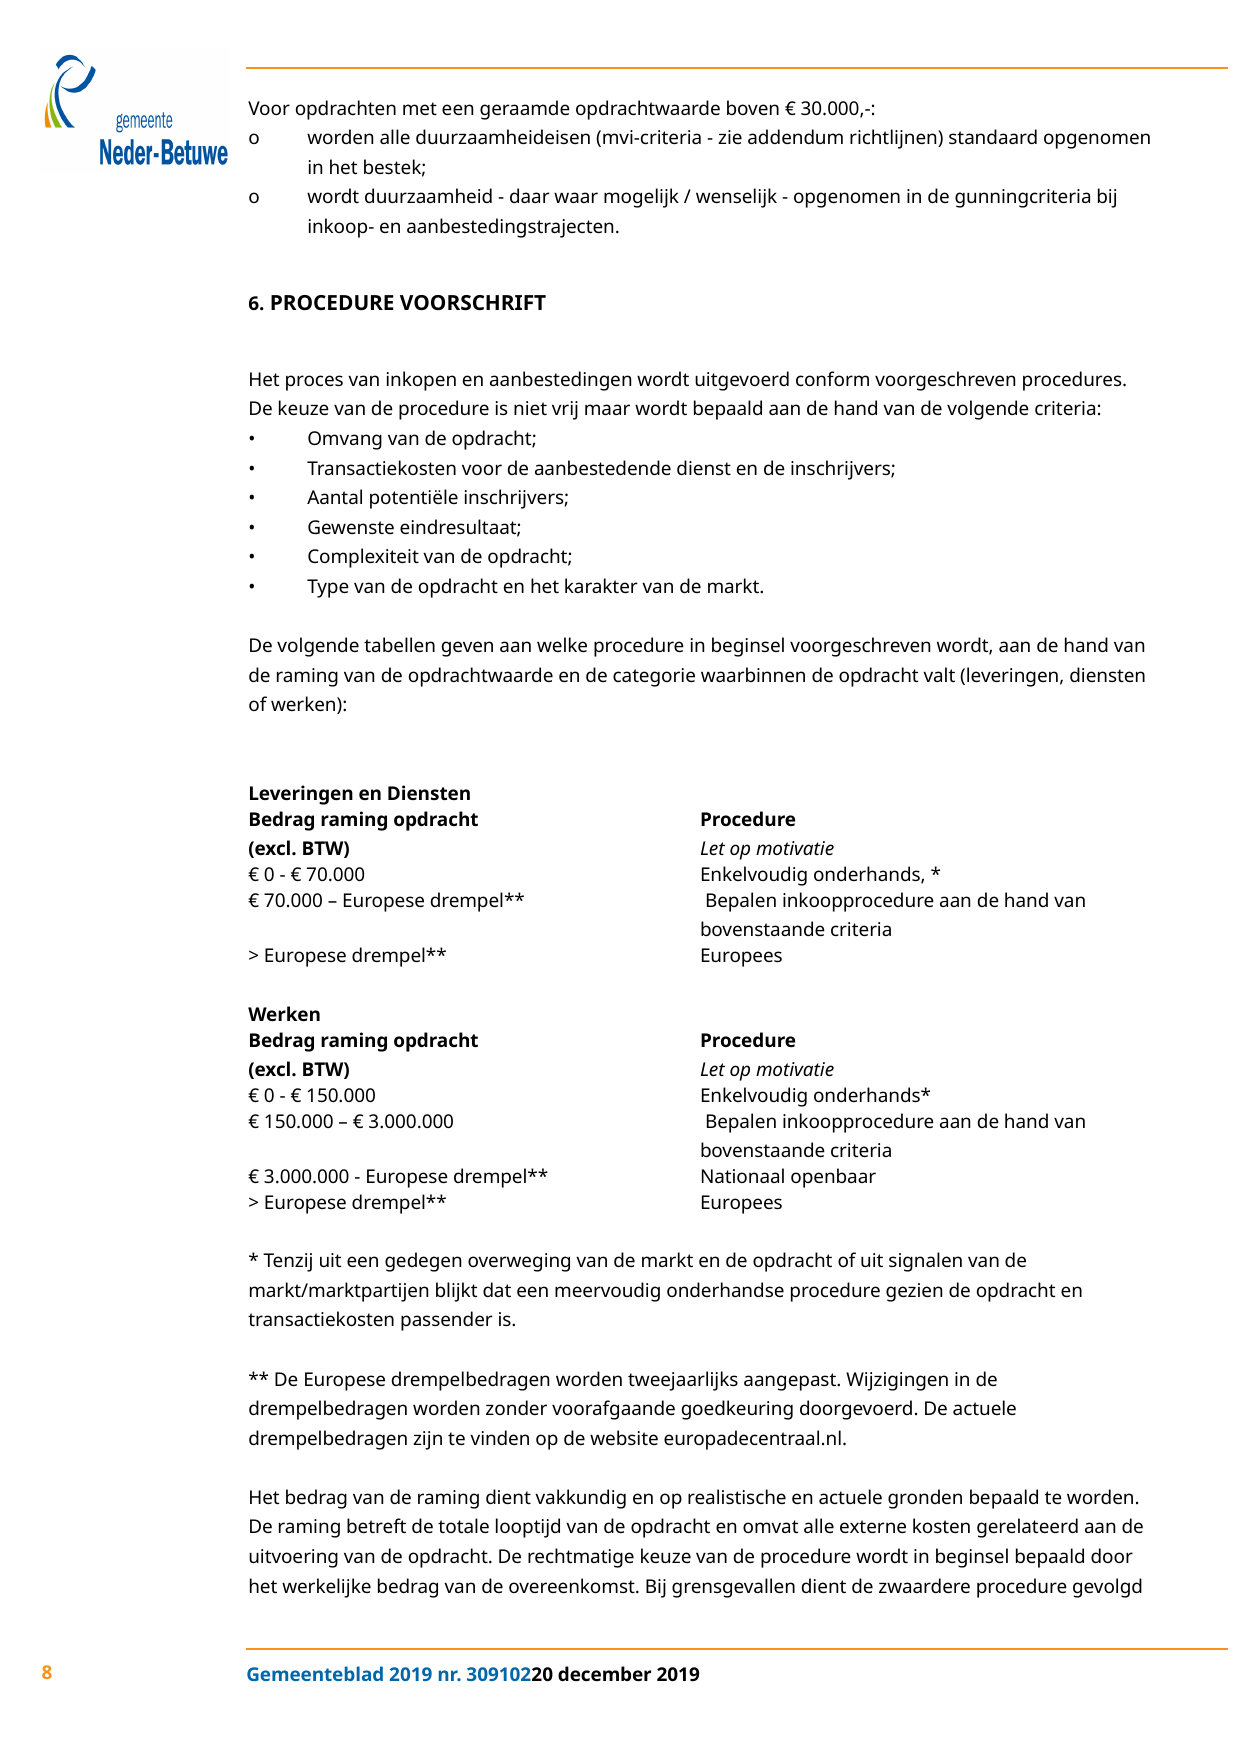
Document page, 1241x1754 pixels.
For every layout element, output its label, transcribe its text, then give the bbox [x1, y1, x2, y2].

table_cell € 0 - € 70.000 [248, 861, 700, 887]
list Complexiteit van de opdracht; [248, 543, 1152, 569]
text Het bedrag van de raming dient vakkundig en op realistische en actuele gronden bepaald te worden. De raming betreft de totale looptijd van de opdracht en omvat alle externe kosten gerelateerd aan de uitvoering van de opdracht. De rechtmatige keuze van de procedure wordt in beginsel bepaald door het werkelijke bedrag van de overeenkomst. Bij grensgevallen dient de zwaardere procedure gevolgd [248, 1484, 1152, 1598]
list Aantal potentiële inschrijvers; [248, 484, 1152, 510]
text ** De Europese drempelbedragen worden tweejaarlijks aangepast. Wijzigingen in de drempelbedragen worden zonder voorafgaande goedkeuring doorgevoerd. De actuele drempelbedragen zijn te vinden op de website europadecentraal.nl. [248, 1366, 1152, 1451]
table_cell € 0 - € 150.000 [248, 1082, 700, 1108]
list Omvang van de opdracht; [248, 425, 1152, 451]
table_cell € 3.000.000 - Europese drempel** [248, 1163, 700, 1189]
text Het proces van inkopen en aanbestedingen wordt uitgevoerd conform voorgeschreven procedures. De keuze van de procedure is niet vrij maar wordt bepaald aan de hand van de volgende criteria: [248, 366, 1152, 421]
list worden alle duurzaamheideisen (mvi-criteria - zie addendum richtlijnen) standaard opgenomen in het bestek; [248, 124, 1152, 180]
text * Tenzij uit een gedegen overweging van de markt en de opdracht of uit signalen van de markt/marktpartijen blijkt dat een meervoudig onderhandse procedure gezien de opdracht en transactiekosten passender is. [248, 1247, 1152, 1332]
table_cell Bepalen inkoopprocedure aan de hand van bovenstaande criteria [700, 1108, 1152, 1163]
table_header Leveringen en Diensten [248, 780, 1152, 806]
table_cell Enkelvoudig onderhands* [700, 1082, 1152, 1108]
list Gewenste eindresultaat; [248, 514, 1152, 540]
table_cell > Europese drempel** [248, 1189, 700, 1214]
table_cell Bedrag raming opdracht (excl. BTW) [248, 1027, 700, 1082]
table_cell Bedrag raming opdracht (excl. BTW) [248, 806, 700, 861]
table_cell Europees [700, 1189, 1152, 1214]
list wordt duurzaamheid - daar waar mogelijk / wenselijk - opgenomen in de gunningcriteria bij inkoop- en aanbestedingstrajecten. [248, 183, 1152, 239]
list Type van de opdracht en het karakter van de markt. [248, 573, 1152, 599]
table_cell € 70.000 – Europese drempel** [248, 887, 700, 942]
table_cell > Europese drempel** [248, 943, 700, 968]
table_cell Enkelvoudig onderhands, * [700, 861, 1152, 887]
table_cell Nationaal openbaar [700, 1163, 1152, 1189]
table_cell Procedure Let op motivatie [700, 806, 1152, 861]
list Transactiekosten voor de aanbestedende dienst en de inschrijvers; [248, 455, 1152, 481]
table_cell Bepalen inkoopprocedure aan de hand van bovenstaande criteria [700, 887, 1152, 942]
table_cell Procedure Let op motivatie [700, 1027, 1152, 1082]
text De volgende tabellen geven aan welke procedure in beginsel voorgeschreven wordt, aan de hand van de raming van de opdrachtwaarde en de categorie waarbinnen de opdracht valt (leveringen, diensten of werken): [248, 632, 1152, 717]
table_cell € 150.000 – € 3.000.000 [248, 1108, 700, 1163]
table_header Werken [248, 1001, 1152, 1027]
table_cell Europees [700, 943, 1152, 968]
picture [41, 47, 231, 172]
text Voor opdrachten met een geraamde opdrachtwaarde boven € 30.000,-: [248, 95, 1152, 121]
text 6. PROCEDURE VOORSCHRIFT [248, 288, 1152, 317]
